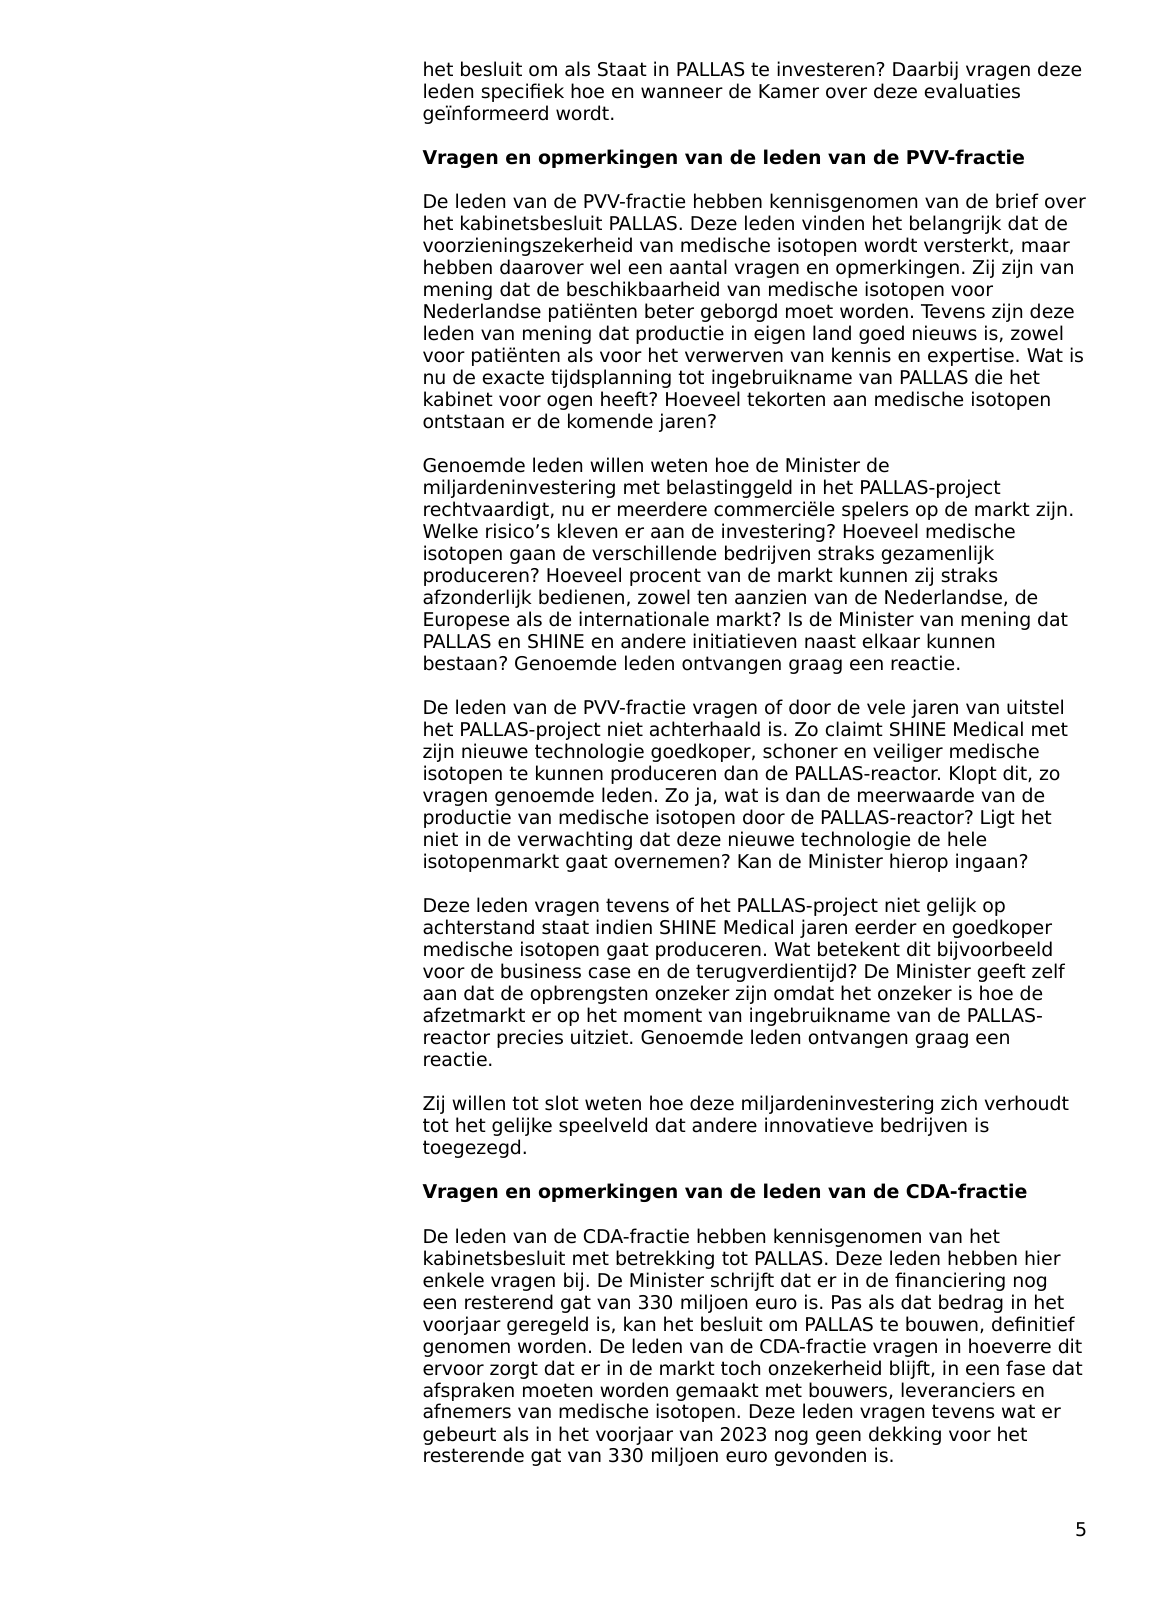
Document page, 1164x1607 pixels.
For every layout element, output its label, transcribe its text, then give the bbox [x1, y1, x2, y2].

subtitle Vragen en opmerkingen van de leden van de PVV-fractie [422, 147, 1087, 169]
subtitle Vragen en opmerkingen van de leden van de CDA-fractie [422, 1181, 1087, 1203]
text Genoemde leden willen weten hoe de Minister de miljardeninvestering met belastinggeld in het PALLAS-project rechtvaardigt, nu er meerdere commerciële spelers op de markt zijn. Welke risico’s kleven er aan de investering? Hoeveel medische isotopen gaan de verschillende bedrijven straks gezamenlijk produceren? Hoeveel procent van de markt kunnen zij straks afzonderlijk bedienen, zowel ten aanzien van de Nederlandse, de Europese als de internationale markt? Is de Minister van mening dat PALLAS en SHINE en andere initiatieven naast elkaar kunnen bestaan? Genoemde leden ontvangen graag een reactie. [422, 455, 1087, 675]
text De leden van de PVV-fractie hebben kennisgenomen van de brief over het kabinetsbesluit PALLAS. Deze leden vinden het belangrijk dat de voorzieningszekerheid van medische isotopen wordt versterkt, maar hebben daarover wel een aantal vragen en opmerkingen. Zij zijn van mening dat de beschikbaarheid van medische isotopen voor Nederlandse patiënten beter geborgd moet worden. Tevens zijn deze leden van mening dat productie in eigen land goed nieuws is, zowel voor patiënten als voor het verwerven van kennis en expertise. Wat is nu de exacte tijdsplanning tot ingebruikname van PALLAS die het kabinet voor ogen heeft? Hoeveel tekorten aan medische isotopen ontstaan er de komende jaren? [422, 191, 1087, 433]
text De leden van de PVV-fractie vragen of door de vele jaren van uitstel het PALLAS-project niet achterhaald is. Zo claimt SHINE Medical met zijn nieuwe technologie goedkoper, schoner en veiliger medische isotopen te kunnen produceren dan de PALLAS-reactor. Klopt dit, zo vragen genoemde leden. Zo ja, wat is dan de meerwaarde van de productie van medische isotopen door de PALLAS-reactor? Ligt het niet in de verwachting dat deze nieuwe technologie de hele isotopenmarkt gaat overnemen? Kan de Minister hierop ingaan? [422, 697, 1087, 873]
text De leden van de CDA-fractie hebben kennisgenomen van het kabinetsbesluit met betrekking tot PALLAS. Deze leden hebben hier enkele vragen bij. De Minister schrijft dat er in de financiering nog een resterend gat van 330 miljoen euro is. Pas als dat bedrag in het voorjaar geregeld is, kan het besluit om PALLAS te bouwen, definitief genomen worden. De leden van de CDA-fractie vragen in hoeverre dit ervoor zorgt dat er in de markt toch onzekerheid blijft, in een fase dat afspraken moeten worden gemaakt met bouwers, leveranciers en afnemers van medische isotopen. Deze leden vragen tevens wat er gebeurt als in het voorjaar van 2023 nog geen dekking voor het resterende gat van 330 miljoen euro gevonden is. [422, 1226, 1087, 1467]
text Zij willen tot slot weten hoe deze miljardeninvestering zich verhoudt tot het gelijke speelveld dat andere innovatieve bedrijven is toegezegd. [422, 1093, 1087, 1159]
text het besluit om als Staat in PALLAS te investeren? Daarbij vragen deze leden specifiek hoe en wanneer de Kamer over deze evaluaties geïnformeerd wordt. [422, 59, 1087, 125]
text Deze leden vragen tevens of het PALLAS-project niet gelijk op achterstand staat indien SHINE Medical jaren eerder en goedkoper medische isotopen gaat produceren. Wat betekent dit bijvoorbeeld voor de business case en de terugverdientijd? De Minister geeft zelf aan dat de opbrengsten onzeker zijn omdat het onzeker is hoe de afzetmarkt er op het moment van ingebruikname van de PALLAS-reactor precies uitziet. Genoemde leden ontvangen graag een reactie. [422, 895, 1087, 1071]
